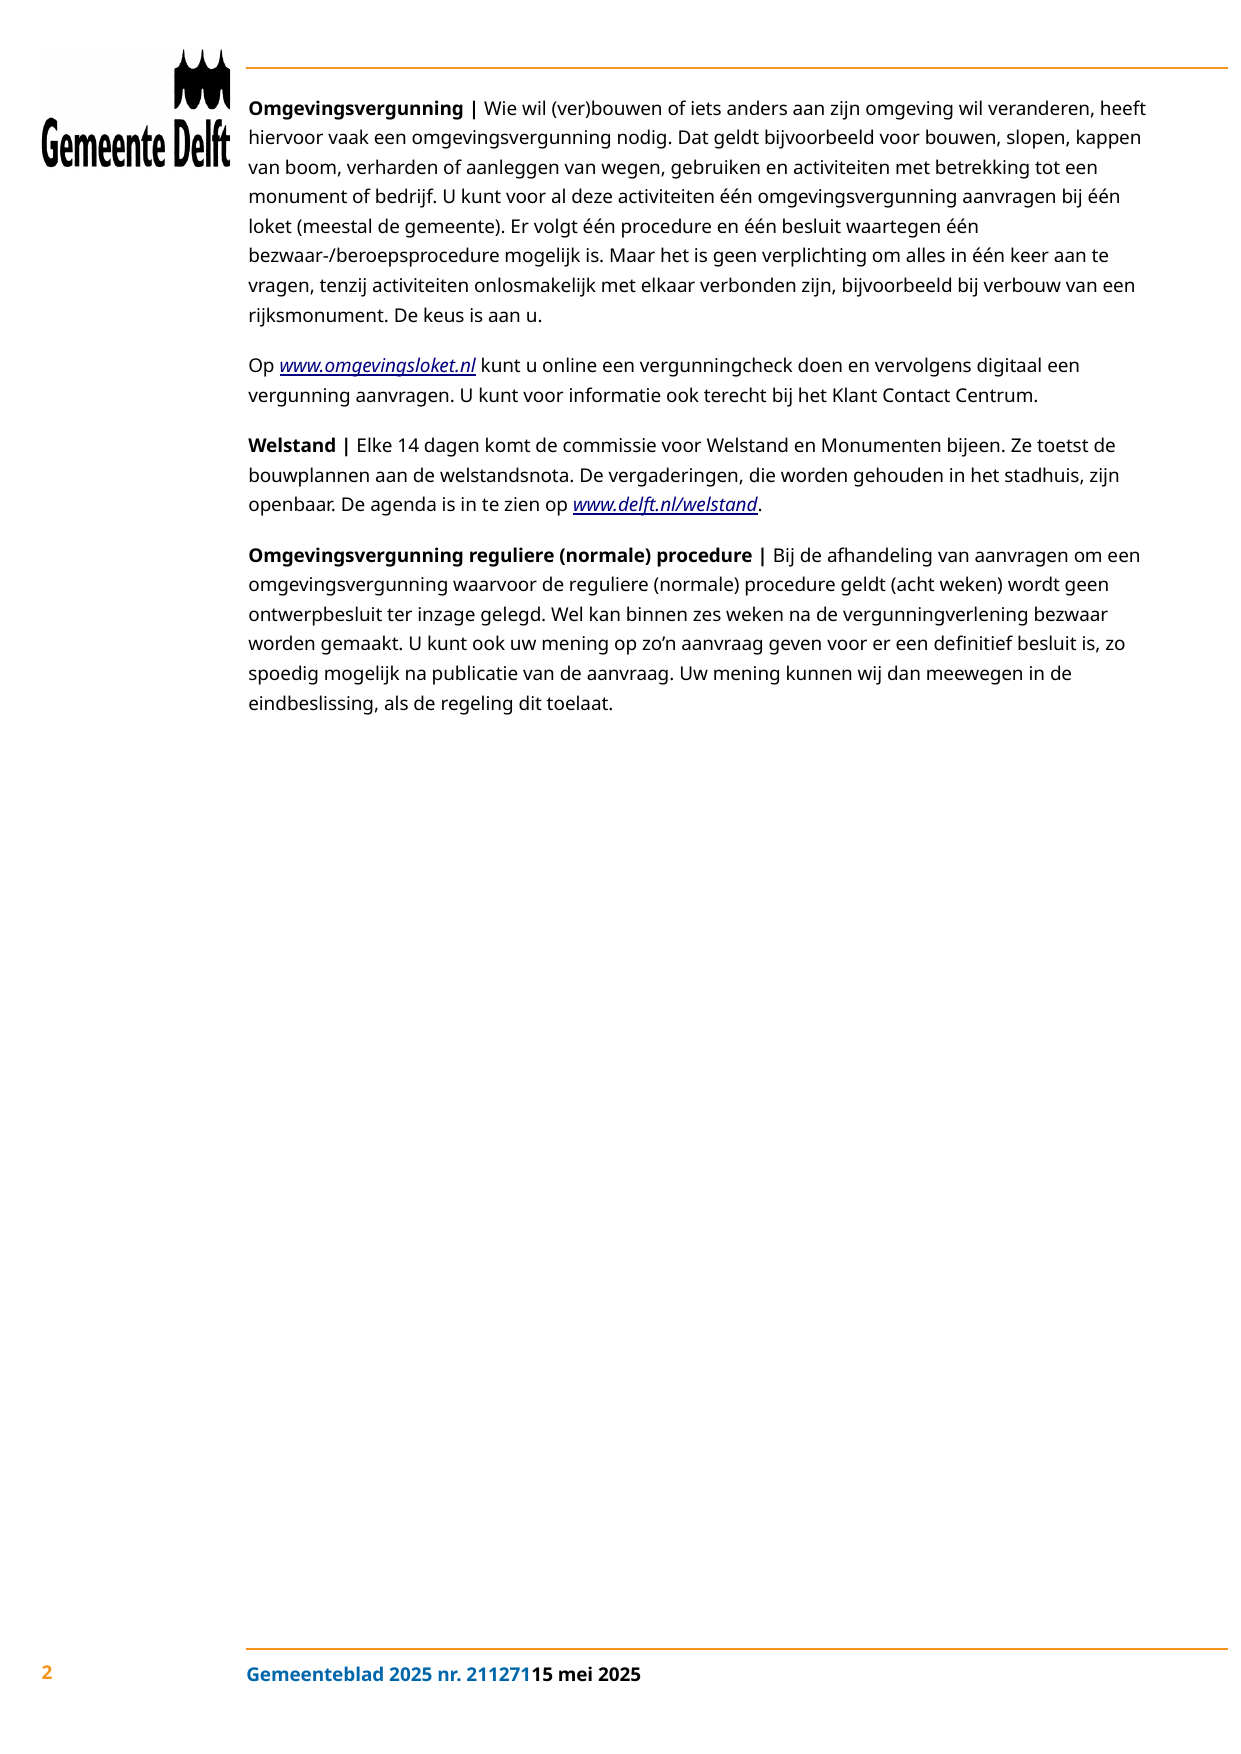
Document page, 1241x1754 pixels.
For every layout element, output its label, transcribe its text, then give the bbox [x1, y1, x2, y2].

text Omgevingsvergunning | Wie wil (ver)bouwen of iets anders aan zijn omgeving wil veranderen, heeft hiervoor vaak een omgevingsvergunning nodig. Dat geldt bijvoorbeeld voor bouwen, slopen, kappen van boom, verharden of aanleggen van wegen, gebruiken en activiteiten met betrekking tot een monument of bedrijf. U kunt voor al deze activiteiten één omgevingsvergunning aanvragen bij één loket (meestal de gemeente). Er volgt één procedure en één besluit waartegen één bezwaar-/beroepsprocedure mogelijk is. Maar het is geen verplichting om alles in één keer aan te vragen, tenzij activiteiten onlosmakelijk met elkaar verbonden zijn, bijvoorbeeld bij verbouw van een rijksmonument. De keus is aan u. [248, 95, 1152, 328]
text Welstand | Elke 14 dagen komt de commissie voor Welstand en Monumenten bijeen. Ze toetst de bouwplannen aan de welstandsnota. De vergaderingen, die worden gehouden in het stadhuis, zijn openbaar. De agenda is in te zien op www.delft.nl/welstand. [248, 432, 1152, 517]
picture [41, 47, 231, 172]
text Omgevingsvergunning reguliere (normale) procedure | Bij de afhandeling van aanvragen om een omgevingsvergunning waarvoor de reguliere (normale) procedure geldt (acht weken) wordt geen ontwerpbesluit ter inzage gelegd. Wel kan binnen zes weken na de vergunningverlening bezwaar worden gemaakt. U kunt ook uw mening op zo’n aanvraag geven voor er een definitief besluit is, zo spoedig mogelijk na publicatie van de aanvraag. Uw mening kunnen wij dan meewegen in de eindbeslissing, als de regeling dit toelaat. [248, 542, 1152, 716]
text Op www.omgevingsloket.nl kunt u online een vergunningcheck doen en vervolgens digitaal een vergunning aanvragen. U kunt voor informatie ook terecht bij het Klant Contact Centrum. [248, 352, 1152, 408]
